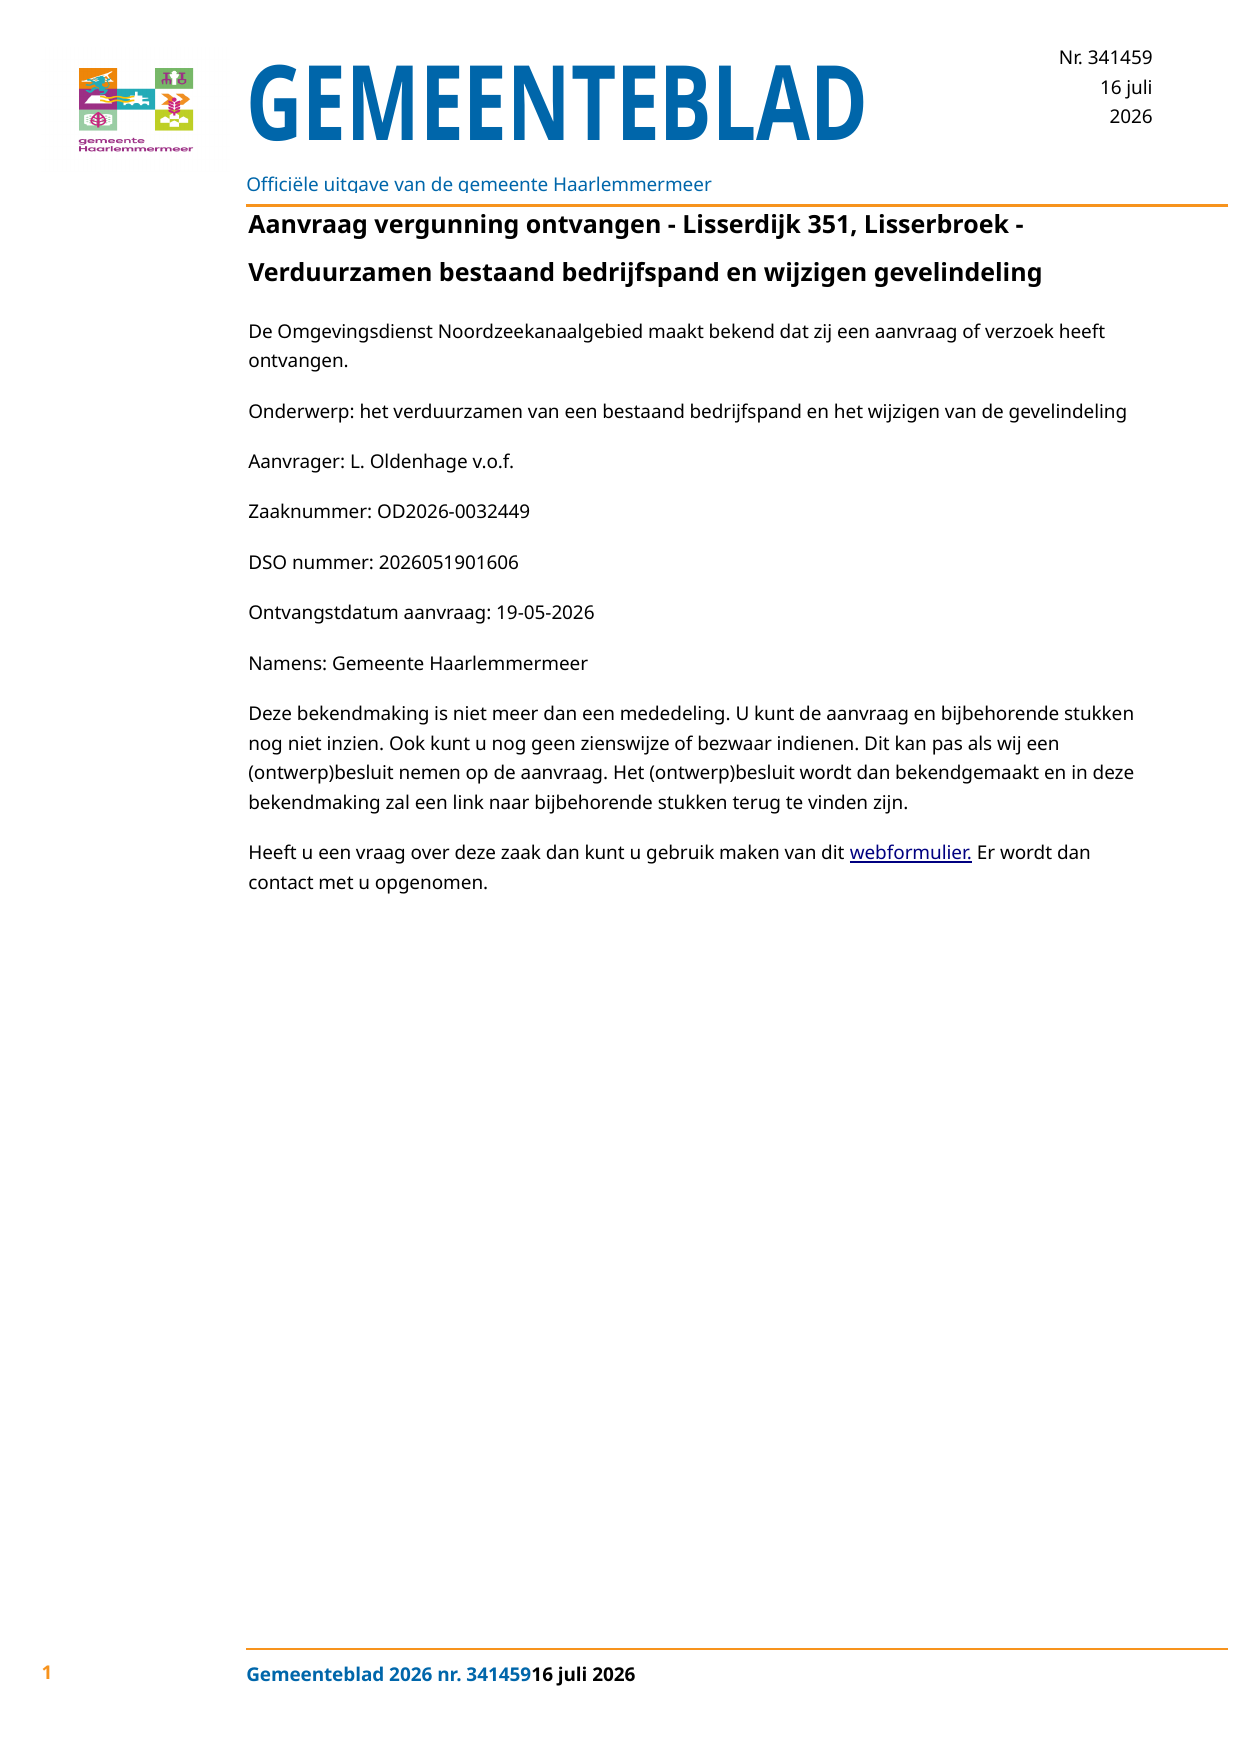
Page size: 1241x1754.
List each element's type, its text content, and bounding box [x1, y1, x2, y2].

picture [41, 47, 231, 172]
text Zaaknummer: OD2026-0032449 [248, 499, 1152, 524]
text De Omgevingsdienst Noordzeekanaalgebied maakt bekend dat zij een aanvraag of verzoek heeft ontvangen. [248, 318, 1152, 373]
text Onderwerp: het verduurzamen van een bestaand bedrijfspand en het wijzigen van de gevelindeling [248, 398, 1152, 424]
text Deze bekendmaking is niet meer dan een mededeling. U kunt de aanvraag en bijbehorende stukken nog niet inzien. Ook kunt u nog geen zienswijze of bezwaar indienen. Dit kan pas als wij een (ontwerp)besluit nemen op de aanvraag. Het (ontwerp)besluit wordt dan bekendgemaakt en in deze bekendmaking zal een link naar bijbehorende stukken terug te vinden zijn. [248, 700, 1152, 815]
text Ontvangstdatum aanvraag: 19-05-2026 [248, 599, 1152, 625]
text Aanvraag vergunning ontvangen - Lisserdijk 351, Lisserbroek - Verduurzamen bestaand bedrijfspand en wijzigen gevelindeling [248, 207, 1152, 288]
text Heeft u een vraag over deze zaak dan kunt u gebruik maken van dit webformulier. Er wordt dan contact met u opgenomen. [248, 839, 1152, 895]
text DSO nummer: 2026051901606 [248, 549, 1152, 575]
text Aanvrager: L. Oldenhage v.o.f. [248, 448, 1152, 474]
text Namens: Gemeente Haarlemmermeer [248, 650, 1152, 676]
